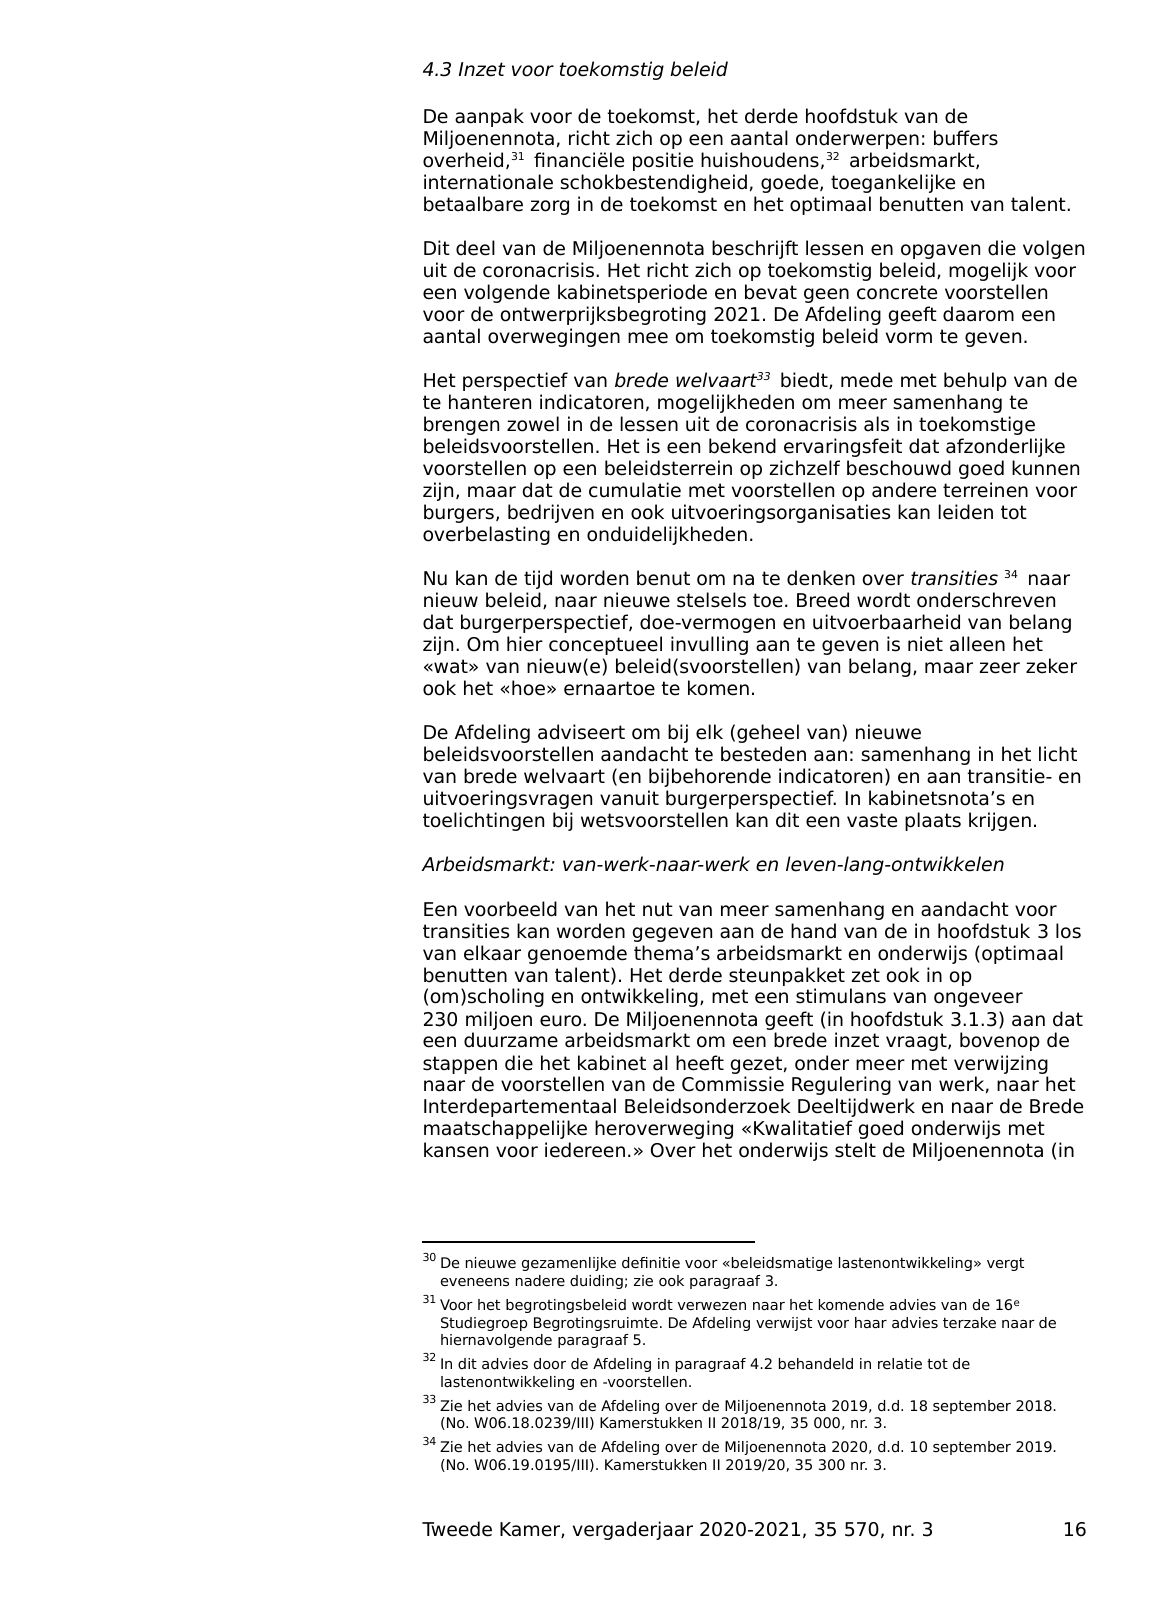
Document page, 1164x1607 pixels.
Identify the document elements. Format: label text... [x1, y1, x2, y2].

text Het perspectief van brede welvaart biedt, mede met behulp van de te hanteren indicatoren, mogelijkheden om meer samenhang te brengen zowel in de lessen uit de coronacrisis als in toekomstige beleidsvoorstellen. Het is een bekend ervaringsfeit dat afzonderlijke voorstellen op een beleidsterrein op zichzelf beschouwd goed kunnen zijn, maar dat de cumulatie met voorstellen op andere terreinen voor burgers, bedrijven en ook uitvoeringsorganisaties kan leiden tot overbelasting en onduidelijkheden. [422, 370, 1087, 546]
text Dit deel van de Miljoenennota beschrijft lessen en opgaven die volgen uit de coronacrisis. Het richt zich op toekomstig beleid, mogelijk voor een volgende kabinetsperiode en bevat geen concrete voorstellen voor de ontwerprijksbegroting 2021. De Afdeling geeft daarom een aantal overwegingen mee om toekomstig beleid vorm te geven. [422, 238, 1087, 348]
text Een voorbeeld van het nut van meer samenhang en aandacht voor transities kan worden gegeven aan de hand van de in hoofdstuk 3 los van elkaar genoemde thema’s arbeidsmarkt en onderwijs (optimaal benutten van talent). Het derde steunpakket zet ook in op (om)scholing en ontwikkeling, met een stimulans van ongeveer 230 miljoen euro. De Miljoenennota geeft (in hoofdstuk 3.1.3) aan dat een duurzame arbeidsmarkt om een brede inzet vraagt, bovenop de stappen die het kabinet al heeft gezet, onder meer met verwijzing naar de voorstellen van de Commissie Regulering van werk, naar het Interdepartementaal Beleidsonderzoek Deeltijdwerk en naar de Brede maatschappelijke heroverweging «Kwalitatief goed onderwijs met kansen voor iedereen.» Over het onderwijs stelt de Miljoenennota (in [422, 898, 1087, 1162]
subtitle 4.3 Inzet voor toekomstig beleid [422, 59, 1087, 81]
text De aanpak voor de toekomst, het derde hoofdstuk van de Miljoenennota, richt zich op een aantal onderwerpen: buffers overheid, financiële positie huishoudens, arbeidsmarkt, internationale schokbestendigheid, goede, toegankelijke en betaalbare zorg in de toekomst en het optimaal benutten van talent. [422, 106, 1087, 216]
text Zie het advies van de Afdeling over de Miljoenennota 2020, d.d. 10 september 2019. (No. W06.19.0195/III). Kamerstukken II 2019/20, 35 300 nr. 3. [422, 1435, 1087, 1474]
subtitle Arbeidsmarkt: van-werk-naar-werk en leven-lang-ontwikkelen [422, 854, 1087, 876]
text Voor het begrotingsbeleid wordt verwezen naar het komende advies van de 16e Studiegroep Begrotingsruimte. De Afdeling verwijst voor haar advies terzake naar de hiernavolgende paragraaf 5. [422, 1293, 1087, 1349]
text Zie het advies van de Afdeling over de Miljoenennota 2019, d.d. 18 september 2018. (No. W06.18.0239/III) Kamerstukken II 2018/19, 35 000, nr. 3. [422, 1393, 1087, 1432]
text De nieuwe gezamenlijke definitie voor «beleidsmatige lastenontwikkeling» vergt eveneens nadere duiding; zie ook paragraaf 3. [422, 1251, 1087, 1290]
text In dit advies door de Afdeling in paragraaf 4.2 behandeld in relatie tot de lastenontwikkeling en -voorstellen. [422, 1352, 1087, 1391]
text De Afdeling adviseert om bij elk (geheel van) nieuwe beleidsvoorstellen aandacht te besteden aan: samenhang in het licht van brede welvaart (en bijbehorende indicatoren) en aan transitie- en uitvoeringsvragen vanuit burgerperspectief. In kabinetsnota’s en toelichtingen bij wetsvoorstellen kan dit een vaste plaats krijgen. [422, 722, 1087, 832]
text Nu kan de tijd worden benut om na te denken over transities naar nieuw beleid, naar nieuwe stelsels toe. Breed wordt onderschreven dat burgerperspectief, doe-vermogen en uitvoerbaarheid van belang zijn. Om hier conceptueel invulling aan te geven is niet alleen het «wat» van nieuw(e) beleid(svoorstellen) van belang, maar zeer zeker ook het «hoe» ernaartoe te komen. [422, 568, 1087, 700]
